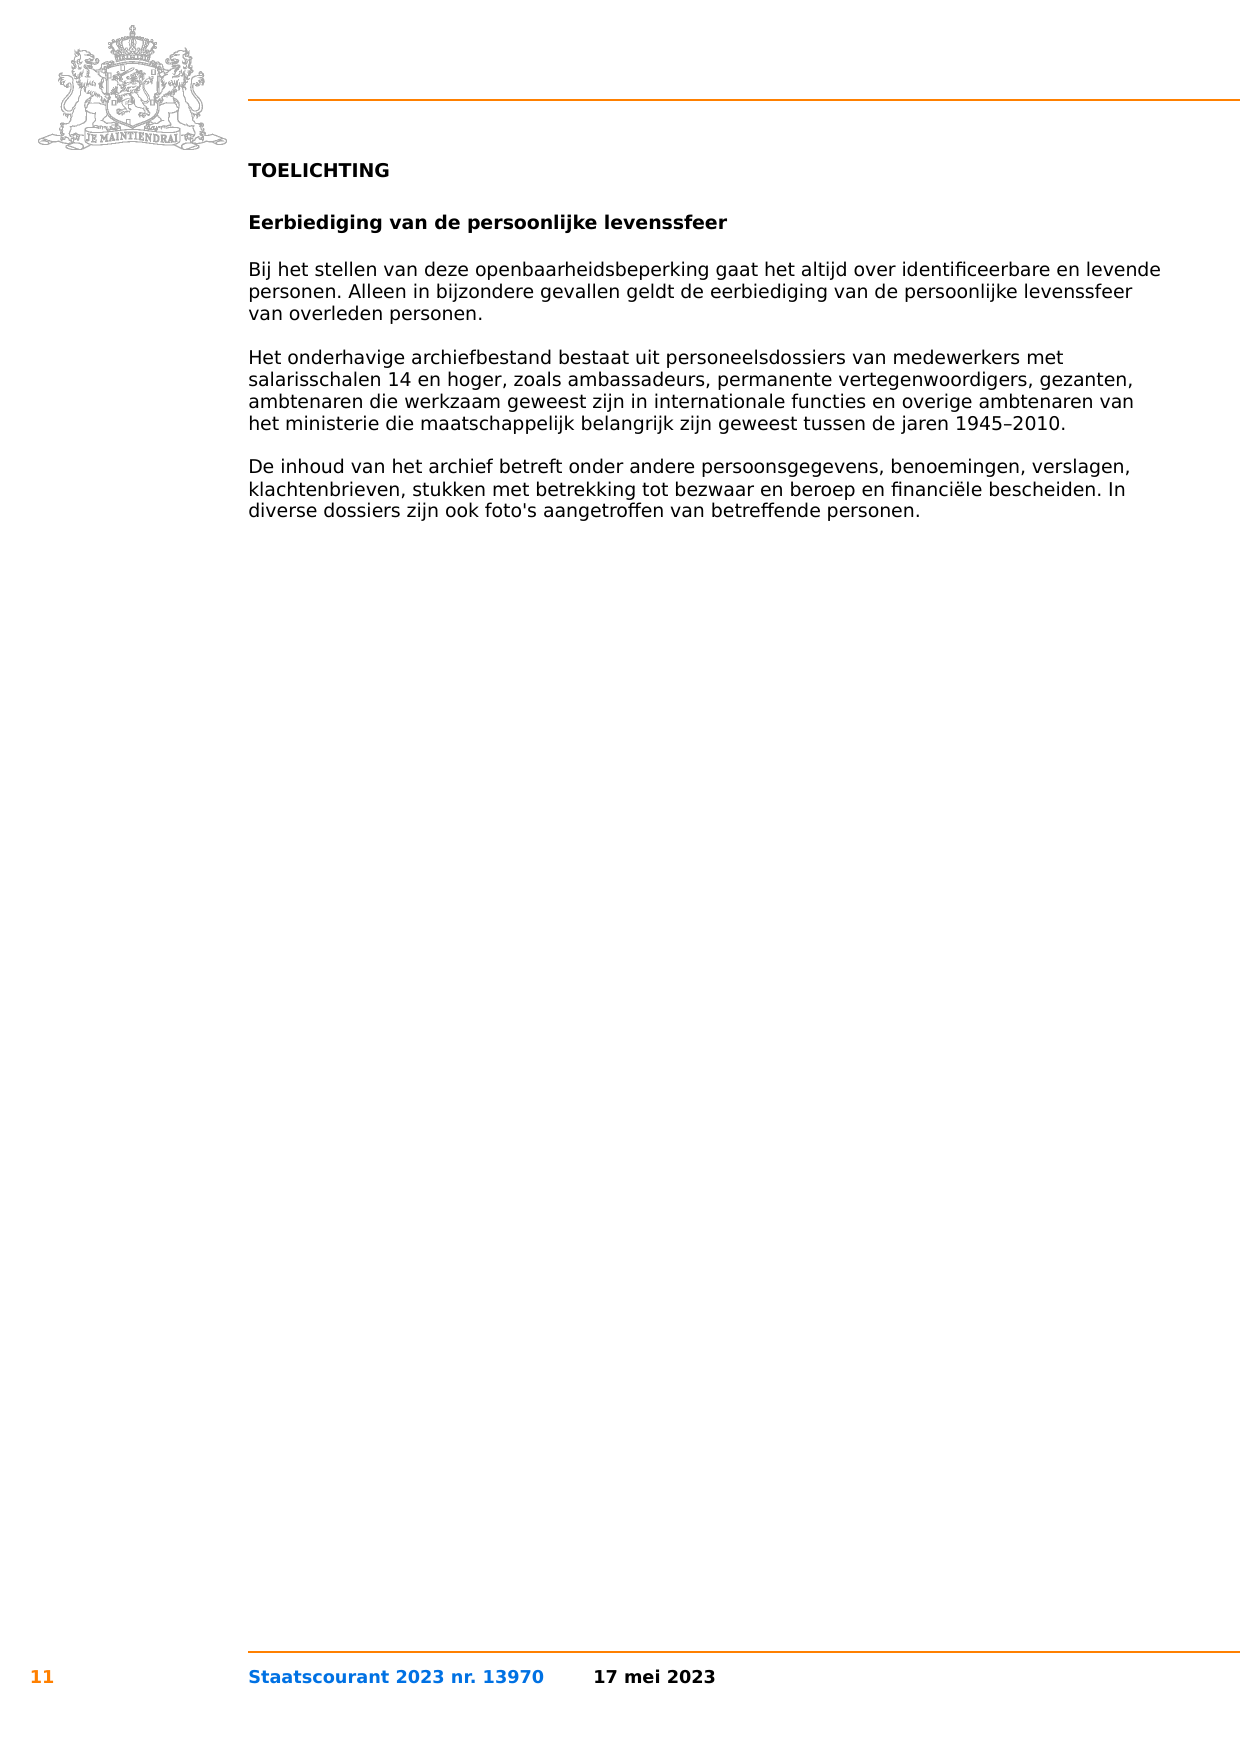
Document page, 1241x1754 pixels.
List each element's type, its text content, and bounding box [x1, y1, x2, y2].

subtitle TOELICHTING [248, 160, 1163, 182]
subtitle Eerbiediging van de persoonlijke levenssfeer [248, 212, 1163, 234]
text Het onderhavige archiefbestand bestaat uit personeelsdossiers van medewerkers met salarisschalen 14 en hoger, zoals ambassadeurs, permanente vertegenwoordigers, gezanten, ambtenaren die werkzaam geweest zijn in internationale functies en overige ambtenaren van het ministerie die maatschappelijk belangrijk zijn geweest tussen de jaren 1945–2010. [248, 347, 1163, 434]
text Bij het stellen van deze openbaarheidsbeperking gaat het altijd over identificeerbare en levende personen. Alleen in bijzondere gevallen geldt de eerbiediging van de persoonlijke levenssfeer van overleden personen. [248, 259, 1163, 325]
picture [38, 25, 227, 150]
text De inhoud van het archief betreft onder andere persoonsgegevens, benoemingen, verslagen, klachtenbrieven, stukken met betrekking tot bezwaar en beroep en financiële bescheiden. In diverse dossiers zijn ook foto's aangetroffen van betreffende personen. [248, 456, 1163, 522]
